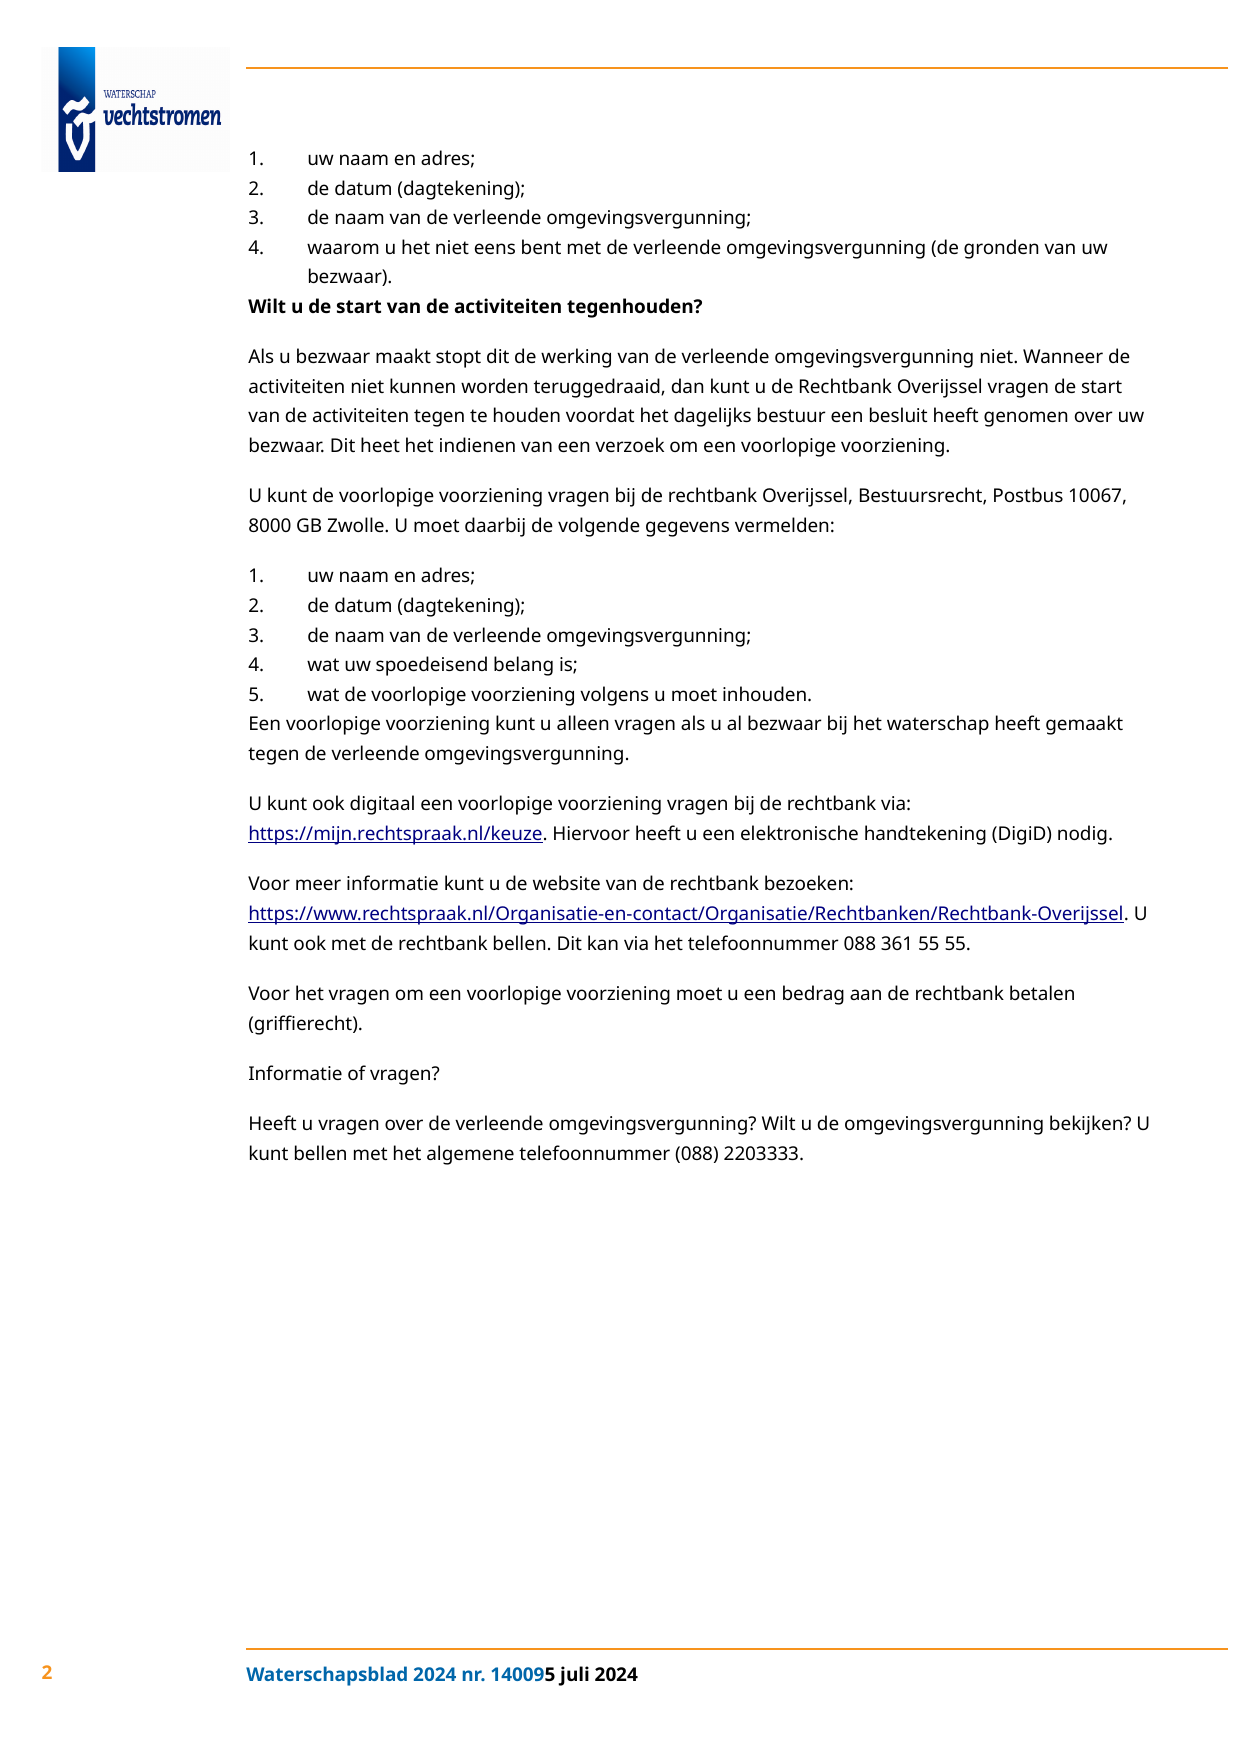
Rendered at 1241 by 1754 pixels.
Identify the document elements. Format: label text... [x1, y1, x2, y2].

list wat de voorlopige voorziening volgens u moet inhouden. [248, 681, 1152, 707]
text Een voorlopige voorziening kunt u alleen vragen als u al bezwaar bij het waterschap heeft gemaakt tegen de verleende omgevingsvergunning. [248, 711, 1152, 766]
text Als u bezwaar maakt stopt dit de werking van de verleende omgevingsvergunning niet. Wanneer de activiteiten niet kunnen worden teruggedraaid, dan kunt u de Rechtbank Overijssel vragen de start van de activiteiten tegen te houden voordat het dagelijks bestuur een besluit heeft genomen over uw bezwaar. Dit heet het indienen van een verzoek om een voorlopige voorziening. [248, 343, 1152, 458]
text U kunt ook digitaal een voorlopige voorziening vragen bij de rechtbank via: https://mijn.rechtspraak.nl/keuze. Hiervoor heeft u een elektronische handtekening (DigiD) nodig. [248, 791, 1152, 846]
list de datum (dagtekening); [248, 592, 1152, 618]
list uw naam en adres; [248, 145, 1152, 171]
list de naam van de verleende omgevingsvergunning; [248, 622, 1152, 648]
list de datum (dagtekening); [248, 175, 1152, 201]
list uw naam en adres; [248, 563, 1152, 588]
text Voor meer informatie kunt u de website van de rechtbank bezoeken: https://www.rechtspraak.nl/Organisatie-en-contact/Organisatie/Rechtbanken/Rechtbank-Overijssel. U kunt ook met de rechtbank bellen. Dit kan via het telefoonnummer 088 361 55 55. [248, 871, 1152, 956]
text Wilt u de start van de activiteiten tegenhouden? [248, 293, 1152, 319]
list wat uw spoedeisend belang is; [248, 651, 1152, 677]
picture [41, 47, 231, 172]
text Informatie of vragen? [248, 1060, 1152, 1086]
text U kunt de voorlopige voorziening vragen bij de rechtbank Overijssel, Bestuursrecht, Postbus 10067, 8000 GB Zwolle. U moet daarbij de volgende gegevens vermelden: [248, 483, 1152, 538]
list waarom u het niet eens bent met de verleende omgevingsvergunning (de gronden van uw bezwaar). [248, 234, 1152, 289]
text Heeft u vragen over de verleende omgevingsvergunning? Wilt u de omgevingsvergunning bekijken? U kunt bellen met het algemene telefoonnummer (088) 2203333. [248, 1111, 1152, 1166]
list de naam van de verleende omgevingsvergunning; [248, 204, 1152, 230]
text Voor het vragen om een voorlopige voorziening moet u een bedrag aan de rechtbank betalen (griffierecht). [248, 980, 1152, 1036]
